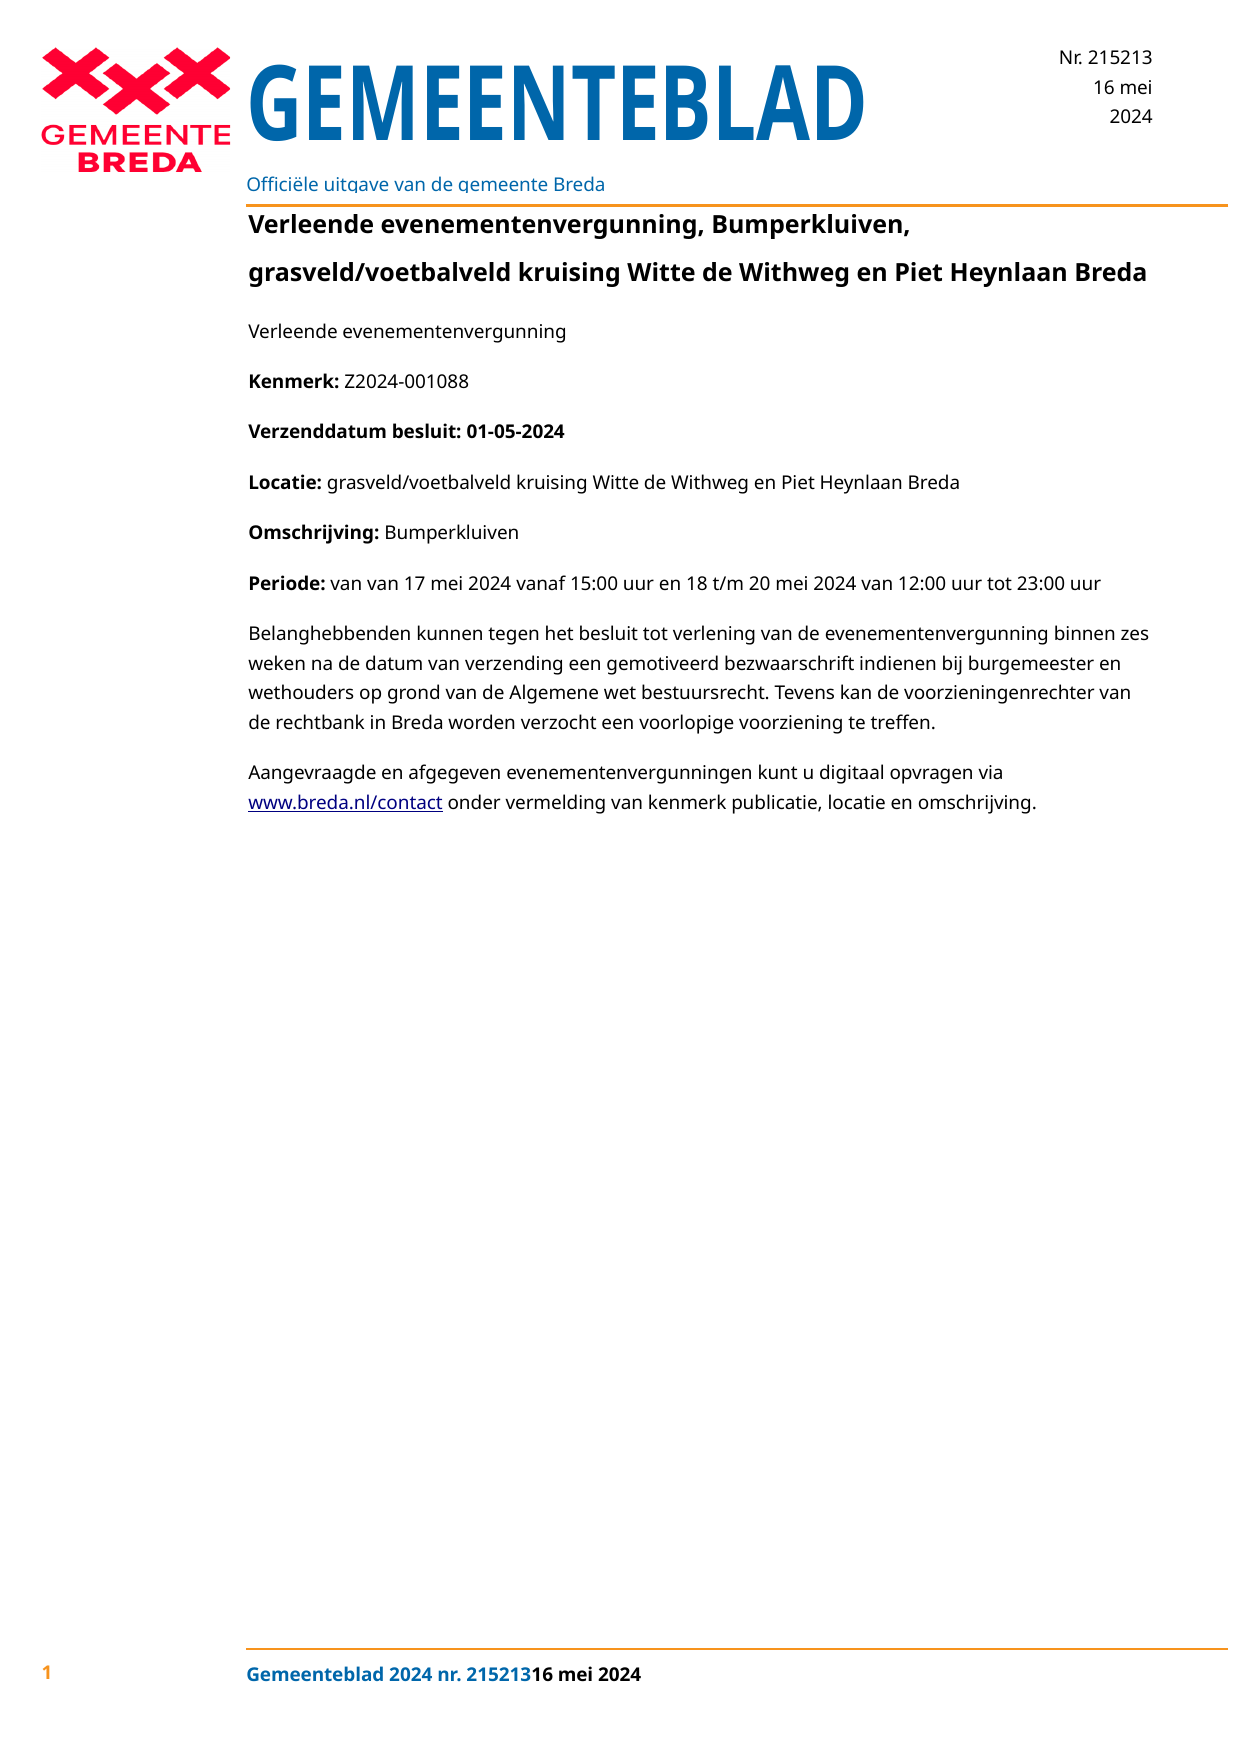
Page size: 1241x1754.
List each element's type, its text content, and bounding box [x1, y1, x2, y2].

picture [41, 47, 231, 172]
text Verzenddatum besluit: 01-05-2024 [248, 419, 1152, 444]
text Omschrijving: Bumperkluiven [248, 519, 1152, 545]
text Verleende evenementenvergunning [248, 318, 1152, 344]
text Kenmerk: Z2024-001088 [248, 368, 1152, 394]
text Periode: van van 17 mei 2024 vanaf 15:00 uur en 18 t/m 20 mei 2024 van 12:00 uur tot 23:00 uur [248, 570, 1152, 596]
text Verleende evenementenvergunning, Bumperkluiven, grasveld/voetbalveld kruising Witte de Withweg en Piet Heynlaan Breda [248, 207, 1152, 288]
text Belanghebbenden kunnen tegen het besluit tot verlening van de evenementenvergunning binnen zes weken na de datum van verzending een gemotiveerd bezwaarschrift indienen bij burgemeester en wethouders op grond van de Algemene wet bestuursrecht. Tevens kan de voorzieningenrechter van de rechtbank in Breda worden verzocht een voorlopige voorziening te treffen. [248, 620, 1152, 735]
text Locatie: grasveld/voetbalveld kruising Witte de Withweg en Piet Heynlaan Breda [248, 469, 1152, 495]
text Aangevraagde en afgegeven evenementenvergunningen kunt u digitaal opvragen via www.breda.nl/contact onder vermelding van kenmerk publicatie, locatie en omschrijving. [248, 759, 1152, 815]
